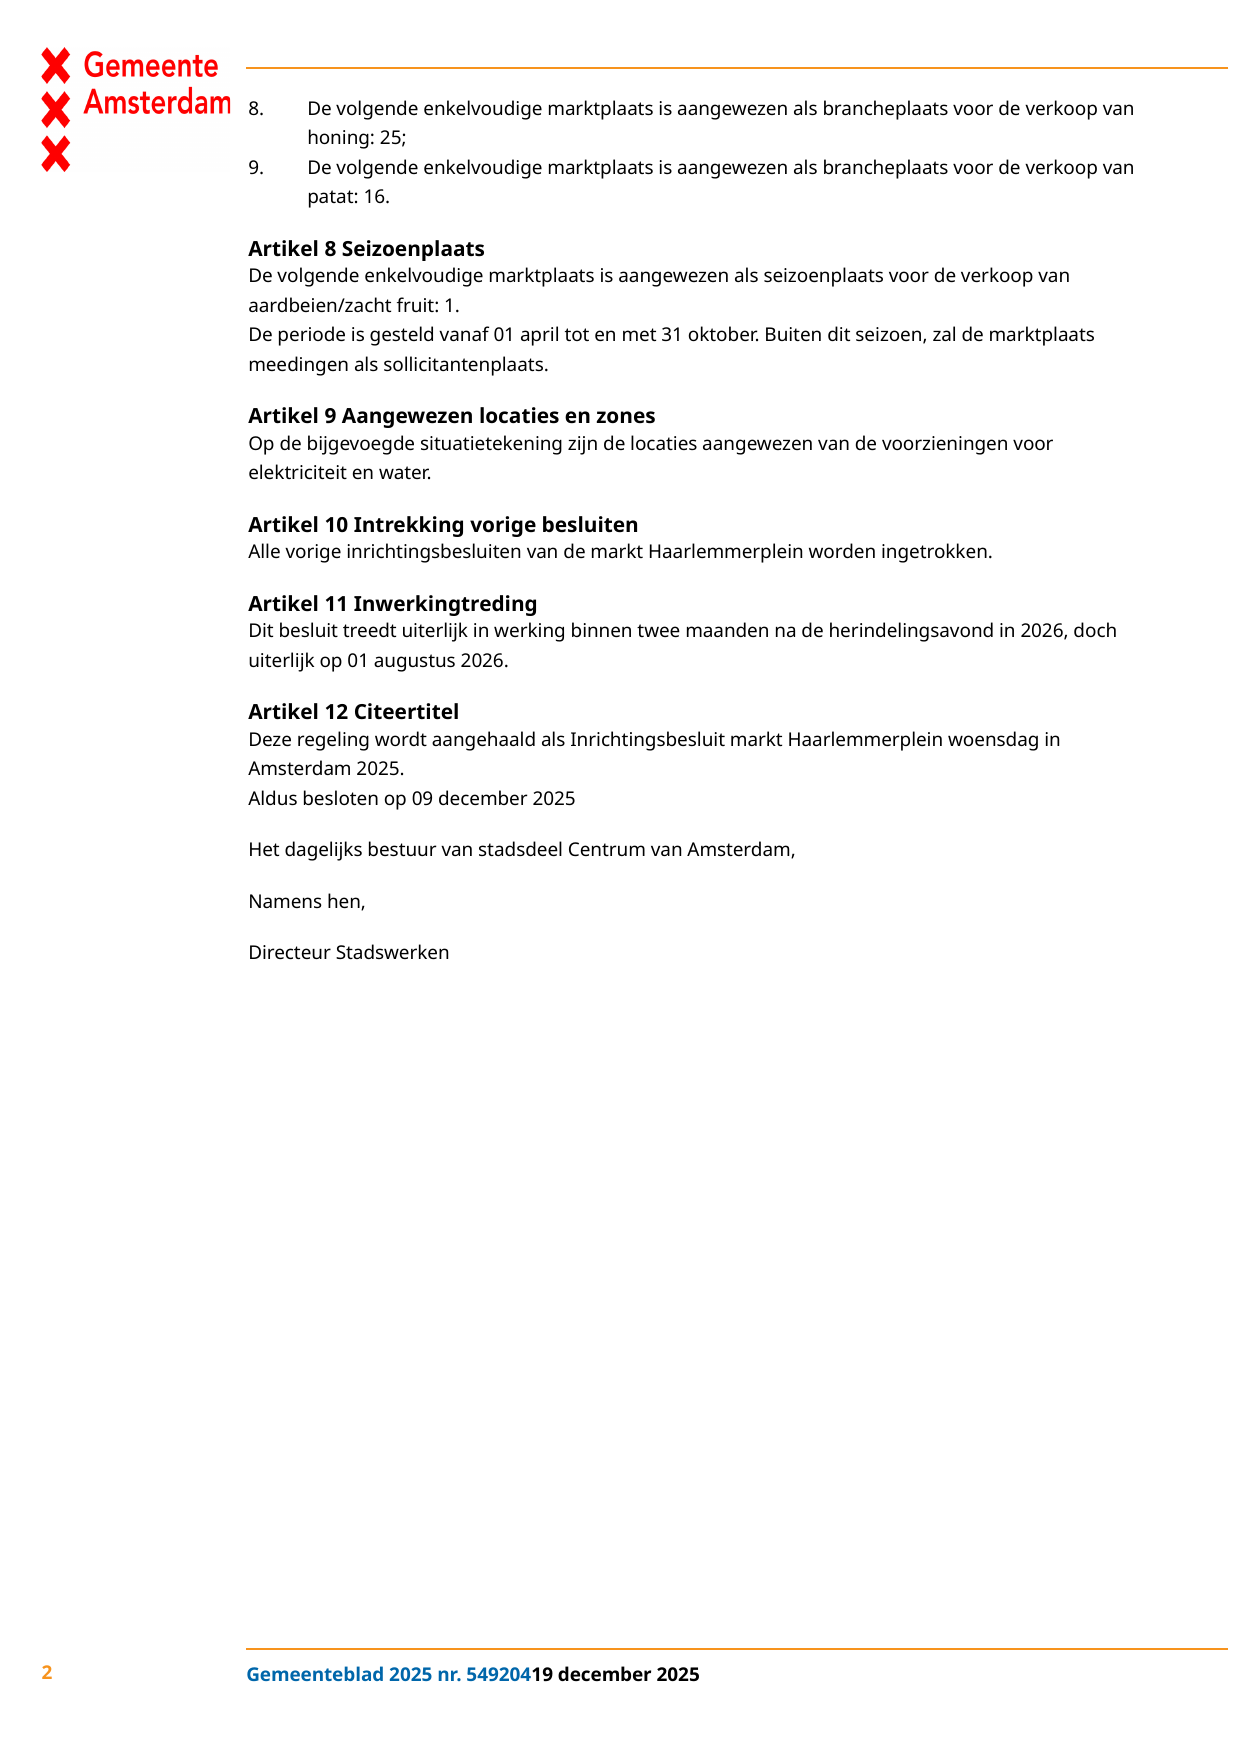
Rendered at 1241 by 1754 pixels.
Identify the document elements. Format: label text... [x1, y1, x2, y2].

list De volgende enkelvoudige marktplaats is aangewezen als brancheplaats voor de verkoop van honing: 25; [248, 95, 1152, 150]
text Namens hen, [248, 888, 1152, 913]
text Deze regeling wordt aangehaald als Inrichtingsbesluit markt Haarlemmerplein woensdag in Amsterdam 2025. [248, 726, 1152, 781]
text Artikel 8 Seizoenplaats [248, 234, 1152, 262]
text Artikel 11 Inwerkingtreding [248, 589, 1152, 617]
text Op de bijgevoegde situatietekening zijn de locaties aangewezen van de voorzieningen voor elektriciteit en water. [248, 430, 1152, 485]
picture [41, 47, 231, 172]
text Directeur Stadswerken [248, 939, 1152, 965]
text Dit besluit treedt uiterlijk in werking binnen twee maanden na de herindelingsavond in 2026, doch uiterlijk op 01 augustus 2026. [248, 617, 1152, 673]
text Aldus besloten op 09 december 2025 [248, 785, 1152, 811]
text De volgende enkelvoudige marktplaats is aangewezen als seizoenplaats voor de verkoop van aardbeien/zacht fruit: 1. [248, 262, 1152, 318]
text Artikel 10 Intrekking vorige besluiten [248, 510, 1152, 538]
list De volgende enkelvoudige marktplaats is aangewezen als brancheplaats voor de verkoop van patat: 16. [248, 154, 1152, 209]
text Artikel 12 Citeertitel [248, 697, 1152, 726]
text Het dagelijks bestuur van stadsdeel Centrum van Amsterdam, [248, 836, 1152, 862]
text Alle vorige inrichtingsbesluiten van de markt Haarlemmerplein worden ingetrokken. [248, 538, 1152, 564]
text Artikel 9 Aangewezen locaties en zones [248, 402, 1152, 430]
text De periode is gesteld vanaf 01 april tot en met 31 oktober. Buiten dit seizoen, zal de marktplaats meedingen als sollicitantenplaats. [248, 322, 1152, 377]
